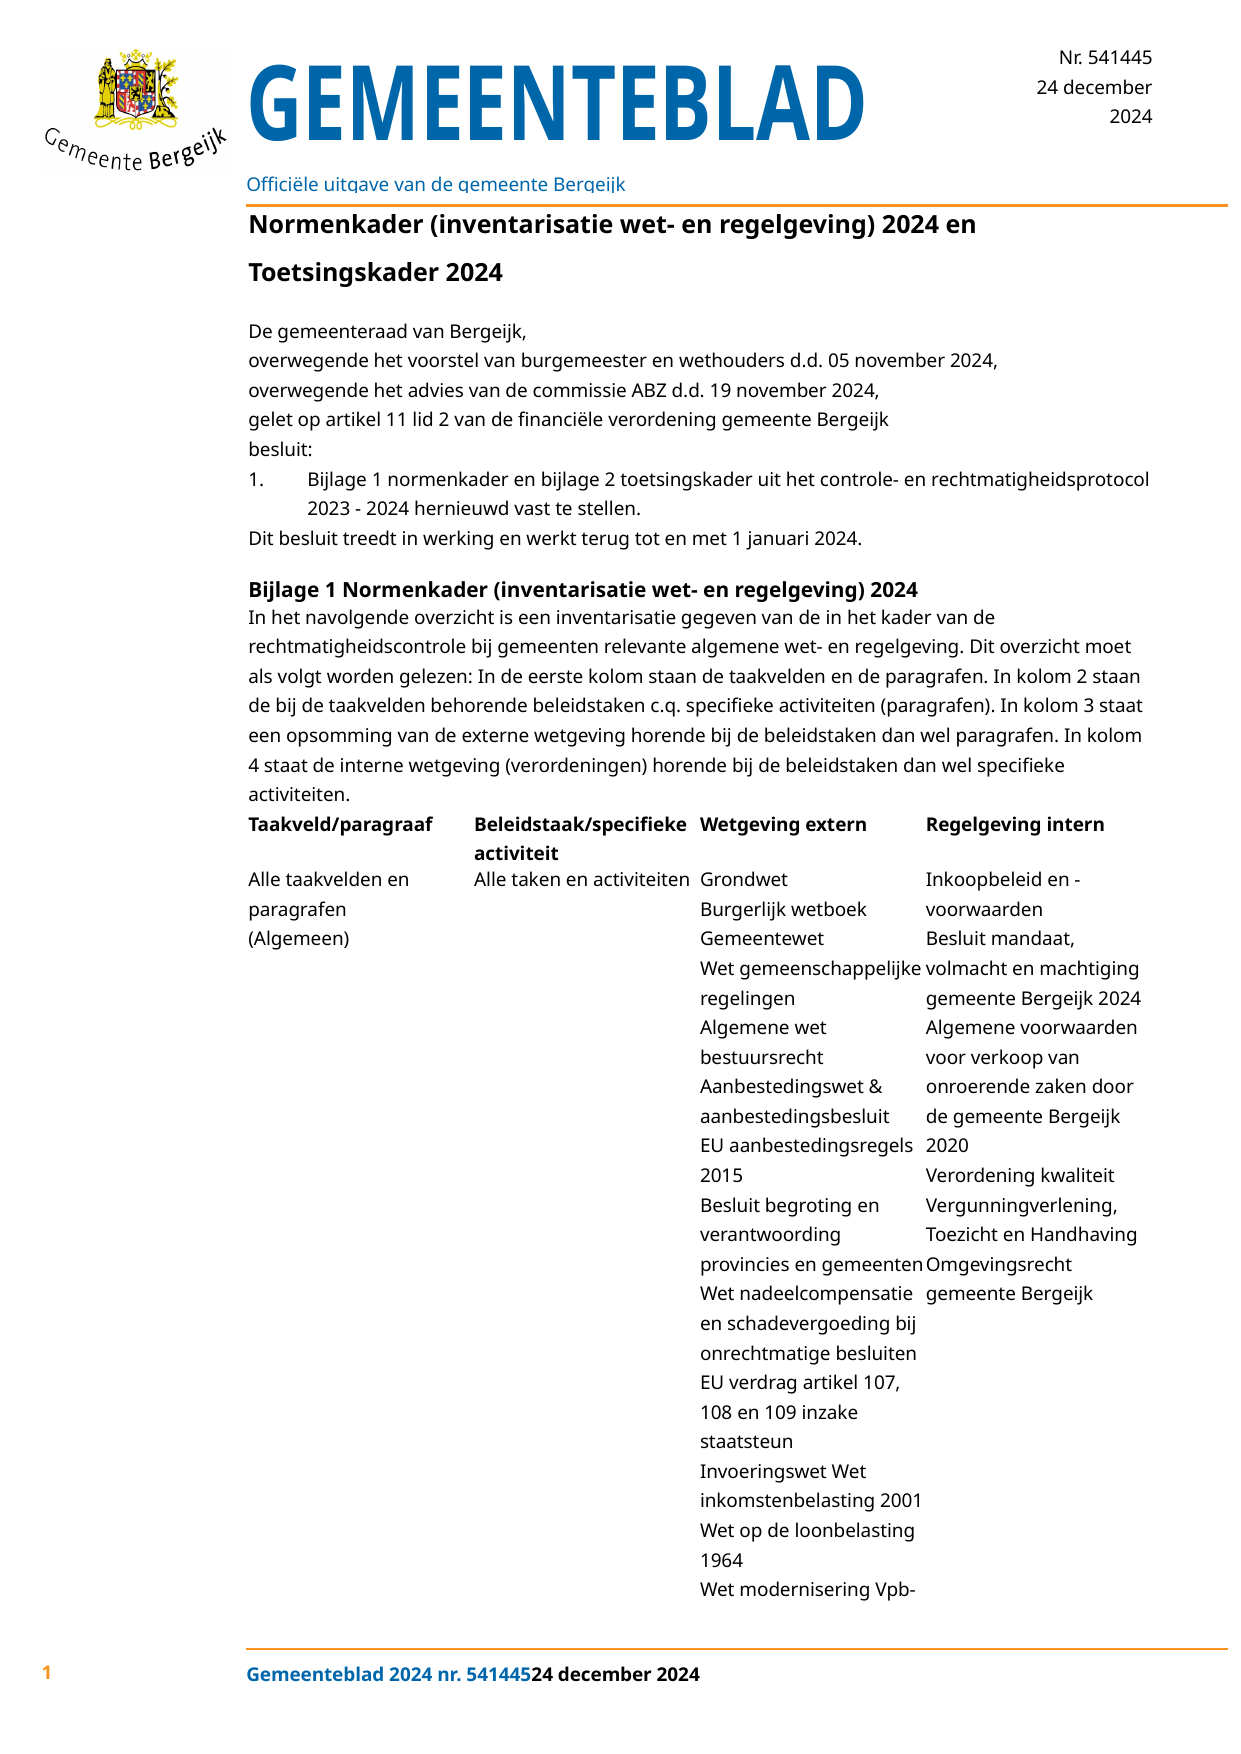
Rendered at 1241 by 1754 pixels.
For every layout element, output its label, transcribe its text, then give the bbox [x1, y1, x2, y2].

table_cell Grondwet Burgerlijk wetboek Gemeentewet Wet gemeenschappelijke regelingen Algemene wet bestuursrecht Aanbestedingswet & aanbestedingsbesluit EU aanbestedingsregels 2015 Besluit begroting en verantwoording provincies en gemeenten Wet nadeelcompensatie en schadevergoeding bij onrechtmatige besluiten EU verdrag artikel 107, 108 en 109 inzake staatsteun Invoeringswet Wet inkomstenbelasting 2001 Wet op de loonbelasting 1964 Wet modernisering Vpb- [700, 866, 926, 1602]
table_header Regelgeving intern [926, 811, 1152, 866]
table_header Taakveld/paragraaf [248, 811, 474, 866]
text besluit: [248, 436, 1152, 462]
list Bijlage 1 normenkader en bijlage 2 toetsingskader uit het controle- en rechtmatigheidsprotocol 2023 - 2024 hernieuwd vast te stellen. [248, 466, 1152, 521]
text Normenkader (inventarisatie wet- en regelgeving) 2024 en Toetsingskader 2024 [248, 207, 1152, 288]
text Bijlage 1 Normenkader (inventarisatie wet- en regelgeving) 2024 [248, 575, 1152, 604]
text Dit besluit treedt in werking en werkt terug tot en met 1 januari 2024. [248, 525, 1152, 551]
text overwegende het voorstel van burgemeester en wethouders d.d. 05 november 2024, [248, 347, 1152, 373]
picture [41, 47, 231, 172]
table_header Wetgeving extern [700, 811, 926, 866]
table_cell Inkoopbeleid en -voorwaarden Besluit mandaat, volmacht en machtiging gemeente Bergeijk 2024 Algemene voorwaarden voor verkoop van onroerende zaken door de gemeente Bergeijk 2020 Verordening kwaliteit Vergunningverlening, Toezicht en Handhaving Omgevingsrecht gemeente Bergeijk [926, 866, 1152, 1602]
table_header Beleidstaak/specifieke activiteit [474, 811, 700, 866]
text In het navolgende overzicht is een inventarisatie gegeven van de in het kader van de rechtmatigheidscontrole bij gemeenten relevante algemene wet- en regelgeving. Dit overzicht moet als volgt worden gelezen: In de eerste kolom staan de taakvelden en de paragrafen. In kolom 2 staan de bij de taakvelden behorende beleidstaken c.q. specifieke activiteiten (paragrafen). In kolom 3 staat een opsomming van de externe wetgeving horende bij de beleidstaken dan wel paragrafen. In kolom 4 staat de interne wetgeving (verordeningen) horende bij de beleidstaken dan wel specifieke activiteiten. [248, 604, 1152, 807]
text gelet op artikel 11 lid 2 van de financiële verordening gemeente Bergeijk [248, 407, 1152, 432]
table_cell Alle taken en activiteiten [474, 866, 700, 1602]
table_cell Alle taakvelden en paragrafen (Algemeen) [248, 866, 474, 1602]
text De gemeenteraad van Bergeijk, [248, 318, 1152, 344]
text overwegende het advies van de commissie ABZ d.d. 19 november 2024, [248, 377, 1152, 403]
